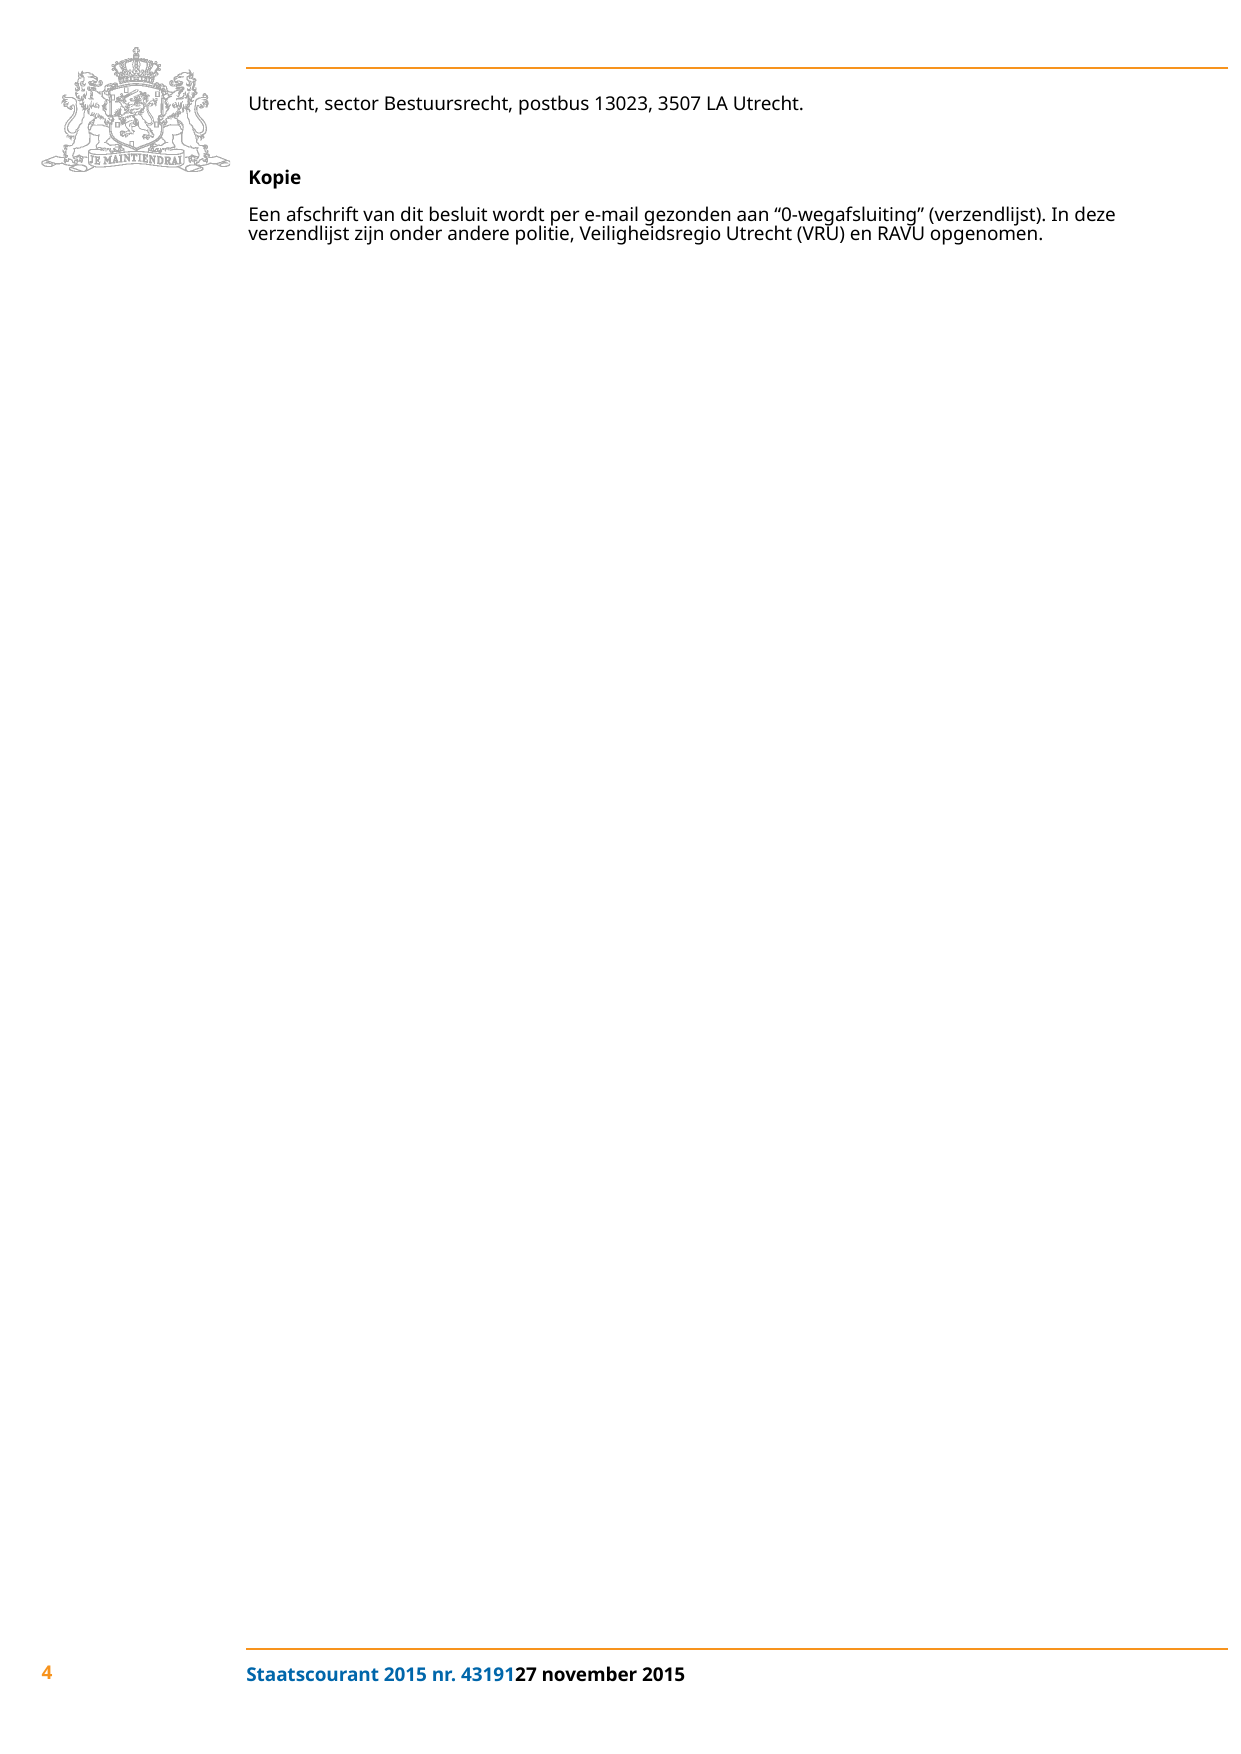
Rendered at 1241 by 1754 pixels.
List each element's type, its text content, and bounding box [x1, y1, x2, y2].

picture [41, 47, 231, 172]
text Een afschrift van dit besluit wordt per e-mail gezonden aan “0-wegafsluiting” (verzendlijst). In deze verzendlijst zijn onder andere politie, Veiligheidsregio Utrecht (VRU) en RAVU opgenomen. [248, 206, 1152, 244]
text Utrecht, sector Bestuursrecht, postbus 13023, 3507 LA Utrecht. [248, 95, 1152, 114]
text Kopie [248, 169, 1152, 188]
